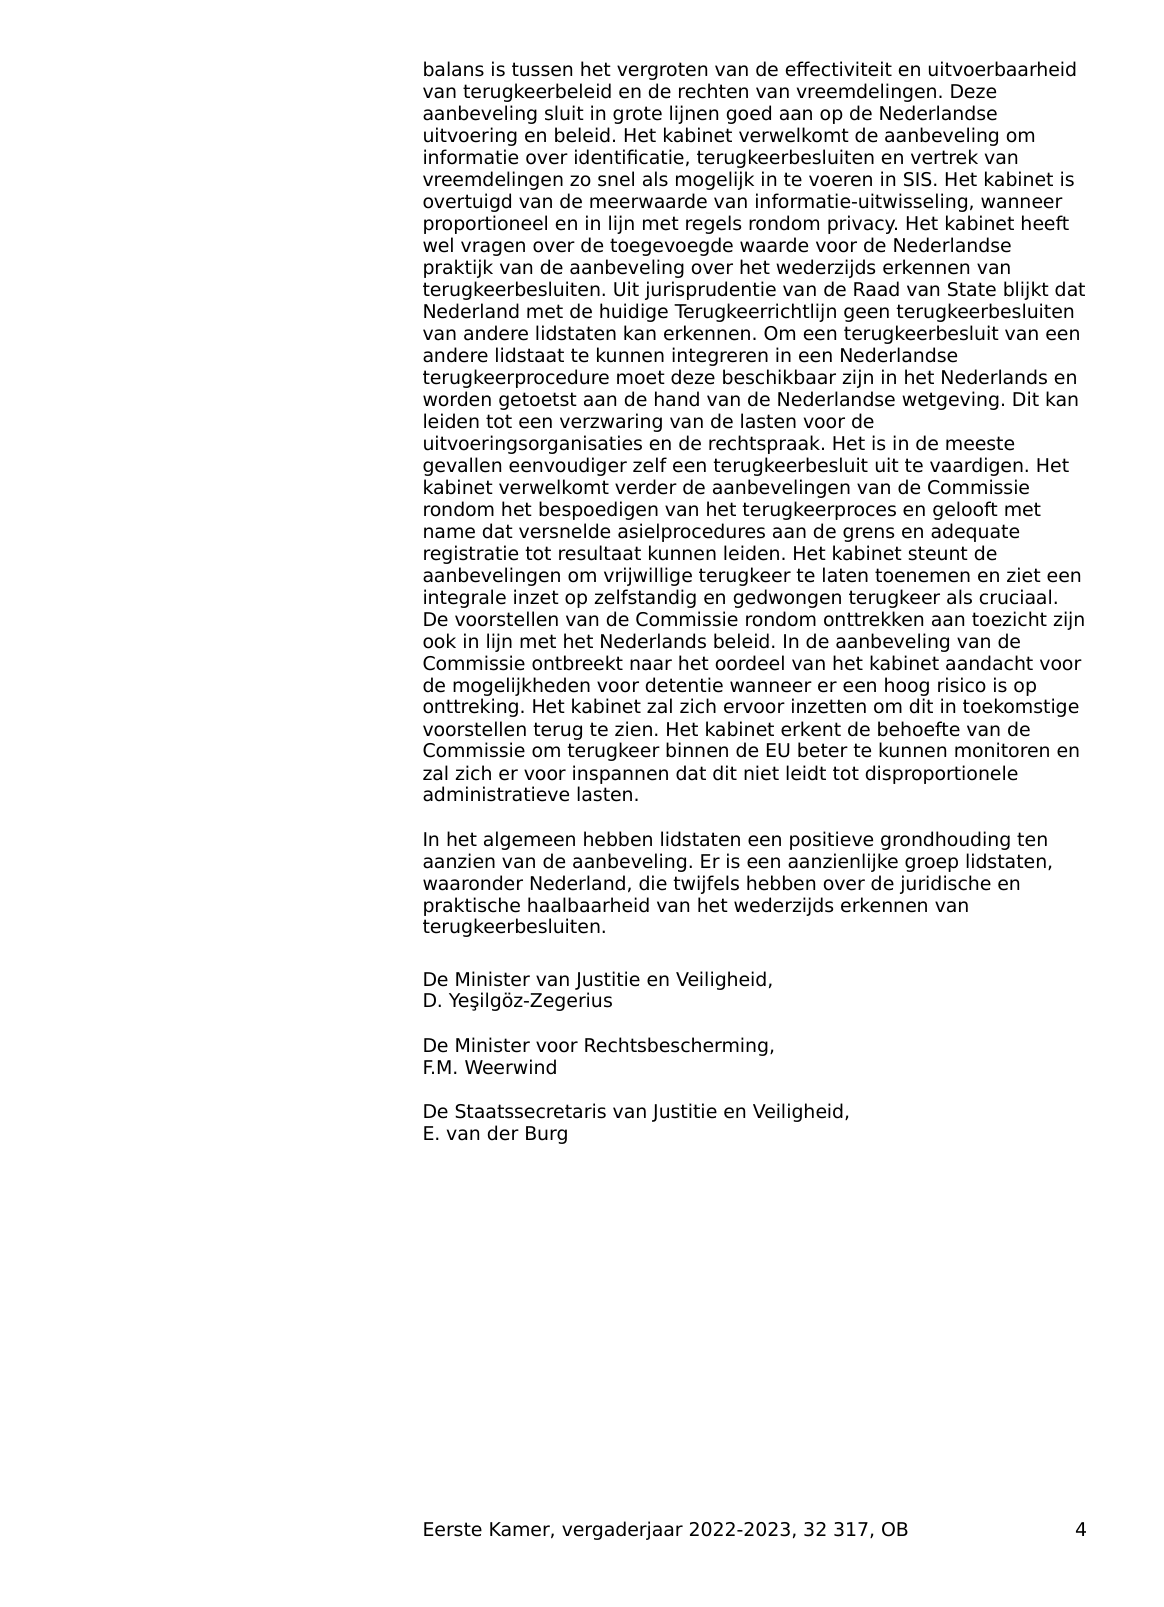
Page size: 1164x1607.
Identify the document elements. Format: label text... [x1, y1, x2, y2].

text De Minister voor Rechtsbescherming, F.M. Weerwind [422, 1034, 1087, 1078]
text In het algemeen hebben lidstaten een positieve grondhouding ten aanzien van de aanbeveling. Er is een aanzienlijke groep lidstaten, waaronder Nederland, die twijfels hebben over de juridische en praktische haalbaarheid van het wederzijds erkennen van terugkeerbesluiten. [422, 828, 1087, 938]
text De Staatssecretaris van Justitie en Veiligheid, E. van der Burg [422, 1101, 1087, 1145]
text balans is tussen het vergroten van de effectiviteit en uitvoerbaarheid van terugkeerbeleid en de rechten van vreemdelingen. Deze aanbeveling sluit in grote lijnen goed aan op de Nederlandse uitvoering en beleid. Het kabinet verwelkomt de aanbeveling om informatie over identificatie, terugkeerbesluiten en vertrek van vreemdelingen zo snel als mogelijk in te voeren in SIS. Het kabinet is overtuigd van de meerwaarde van informatie-uitwisseling, wanneer proportioneel en in lijn met regels rondom privacy. Het kabinet heeft wel vragen over de toegevoegde waarde voor de Nederlandse praktijk van de aanbeveling over het wederzijds erkennen van terugkeerbesluiten. Uit jurisprudentie van de Raad van State blijkt dat Nederland met de huidige Terugkeerrichtlijn geen terugkeerbesluiten van andere lidstaten kan erkennen. Om een terugkeerbesluit van een andere lidstaat te kunnen integreren in een Nederlandse terugkeerprocedure moet deze beschikbaar zijn in het Nederlands en worden getoetst aan de hand van de Nederlandse wetgeving. Dit kan leiden tot een verzwaring van de lasten voor de uitvoeringsorganisaties en de rechtspraak. Het is in de meeste gevallen eenvoudiger zelf een terugkeerbesluit uit te vaardigen. Het kabinet verwelkomt verder de aanbevelingen van de Commissie rondom het bespoedigen van het terugkeerproces en gelooft met name dat versnelde asielprocedures aan de grens en adequate registratie tot resultaat kunnen leiden. Het kabinet steunt de aanbevelingen om vrijwillige terugkeer te laten toenemen en ziet een integrale inzet op zelfstandig en gedwongen terugkeer als cruciaal. De voorstellen van de Commissie rondom onttrekken aan toezicht zijn ook in lijn met het Nederlands beleid. In de aanbeveling van de Commissie ontbreekt naar het oordeel van het kabinet aandacht voor de mogelijkheden voor detentie wanneer er een hoog risico is op onttreking. Het kabinet zal zich ervoor inzetten om dit in toekomstige voorstellen terug te zien. Het kabinet erkent de behoefte van de Commissie om terugkeer binnen de EU beter te kunnen monitoren en zal zich er voor inspannen dat dit niet leidt tot disproportionele administratieve lasten. [422, 59, 1087, 806]
text De Minister van Justitie en Veiligheid, D. Yeşilgöz-Zegerius [422, 968, 1087, 1012]
